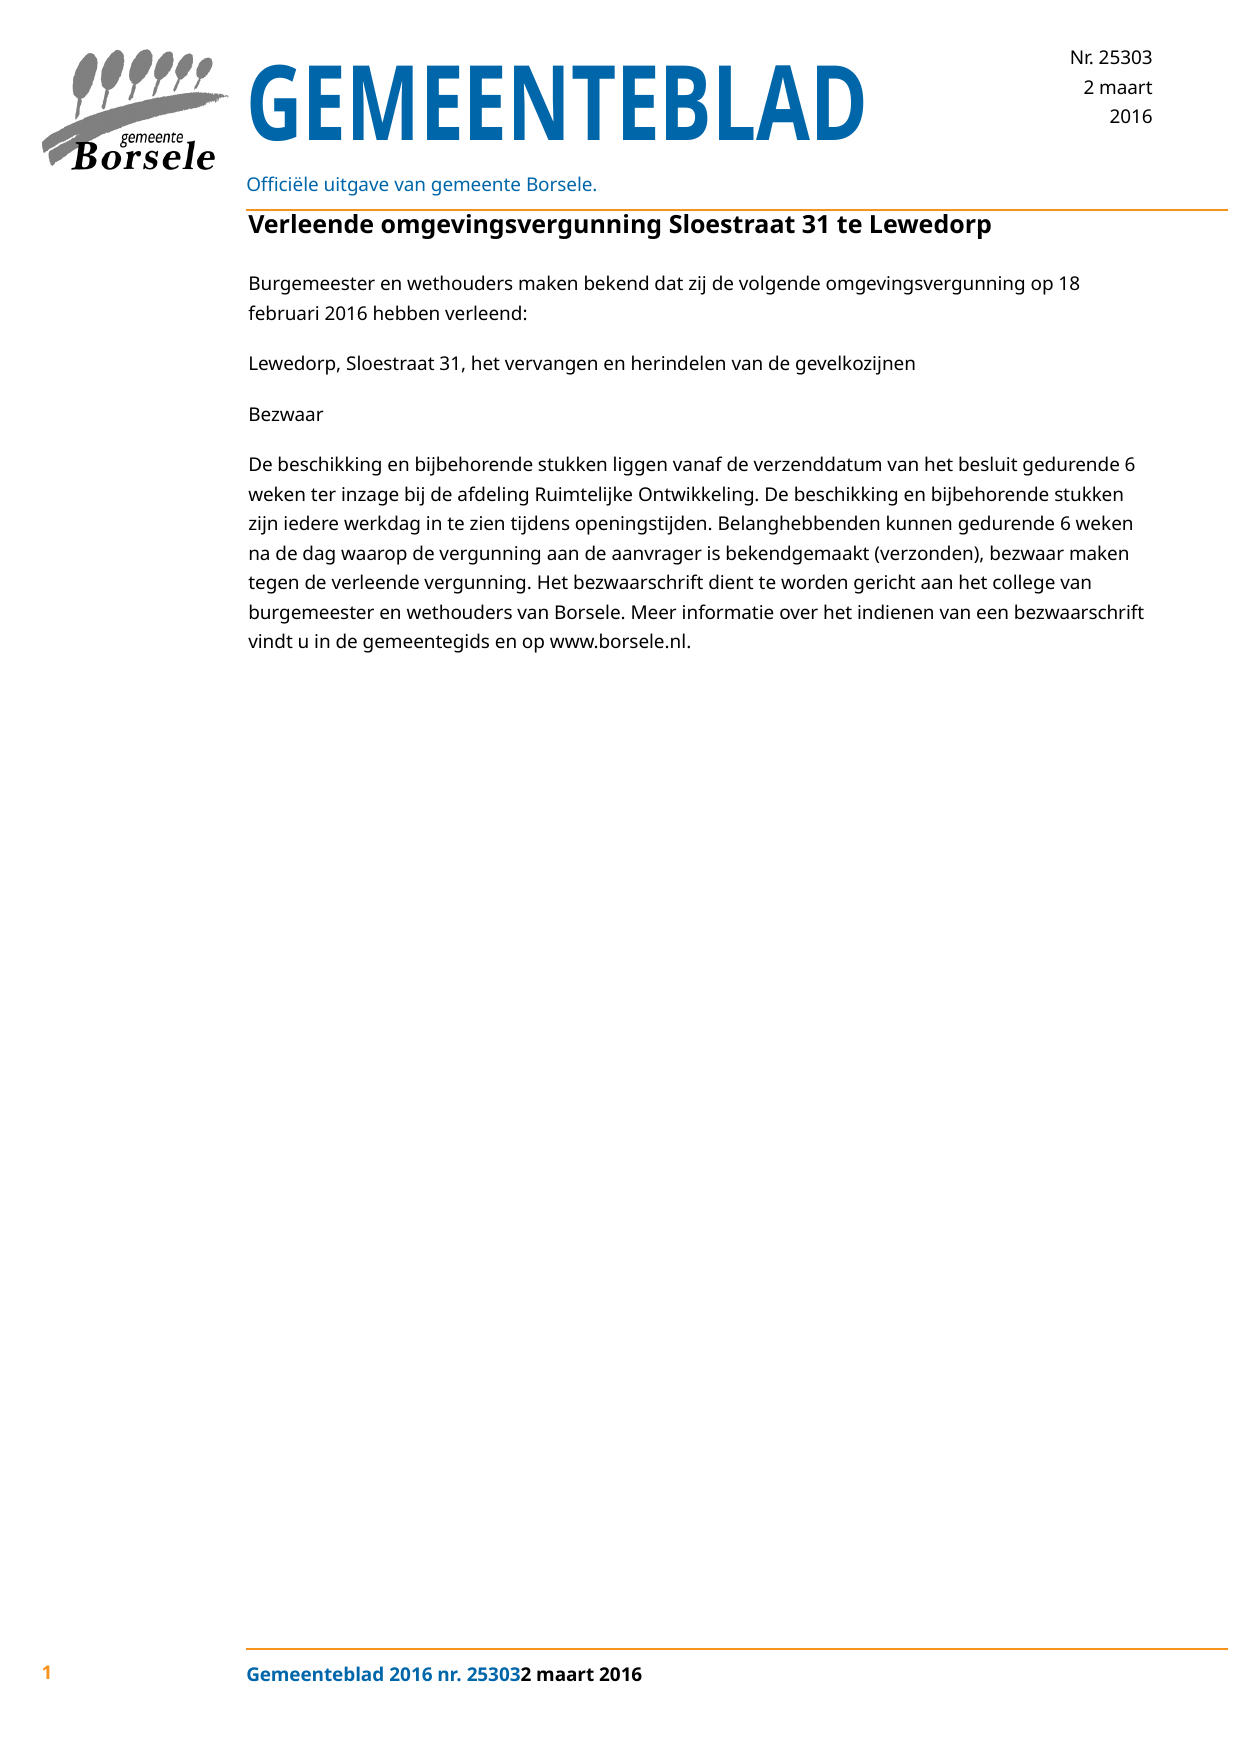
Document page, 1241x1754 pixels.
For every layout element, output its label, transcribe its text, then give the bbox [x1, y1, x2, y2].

text Lewedorp, Sloestraat 31, het vervangen en herindelen van de gevelkozijnen [248, 350, 1152, 376]
text De beschikking en bijbehorende stukken liggen vanaf de verzenddatum van het besluit gedurende 6 weken ter inzage bij de afdeling Ruimtelijke Ontwikkeling. De beschikking en bijbehorende stukken zijn iedere werkdag in te zien tijdens openingstijden. Belanghebbenden kunnen gedurende 6 weken na de dag waarop de vergunning aan de aanvrager is bekendgemaakt (verzonden), bezwaar maken tegen de verleende vergunning. Het bezwaarschrift dient te worden gericht aan het college van burgemeester en wethouders van Borsele. Meer informatie over het indienen van een bezwaarschrift vindt u in de gemeentegids en op www.borsele.nl. [248, 451, 1152, 654]
text Bezwaar [248, 401, 1152, 426]
text Burgemeester en wethouders maken bekend dat zij de volgende omgevingsvergunning op 18 februari 2016 hebben verleend: [248, 270, 1152, 326]
picture [41, 47, 231, 172]
text Verleende omgevingsvergunning Sloestraat 31 te Lewedorp [248, 211, 1152, 241]
